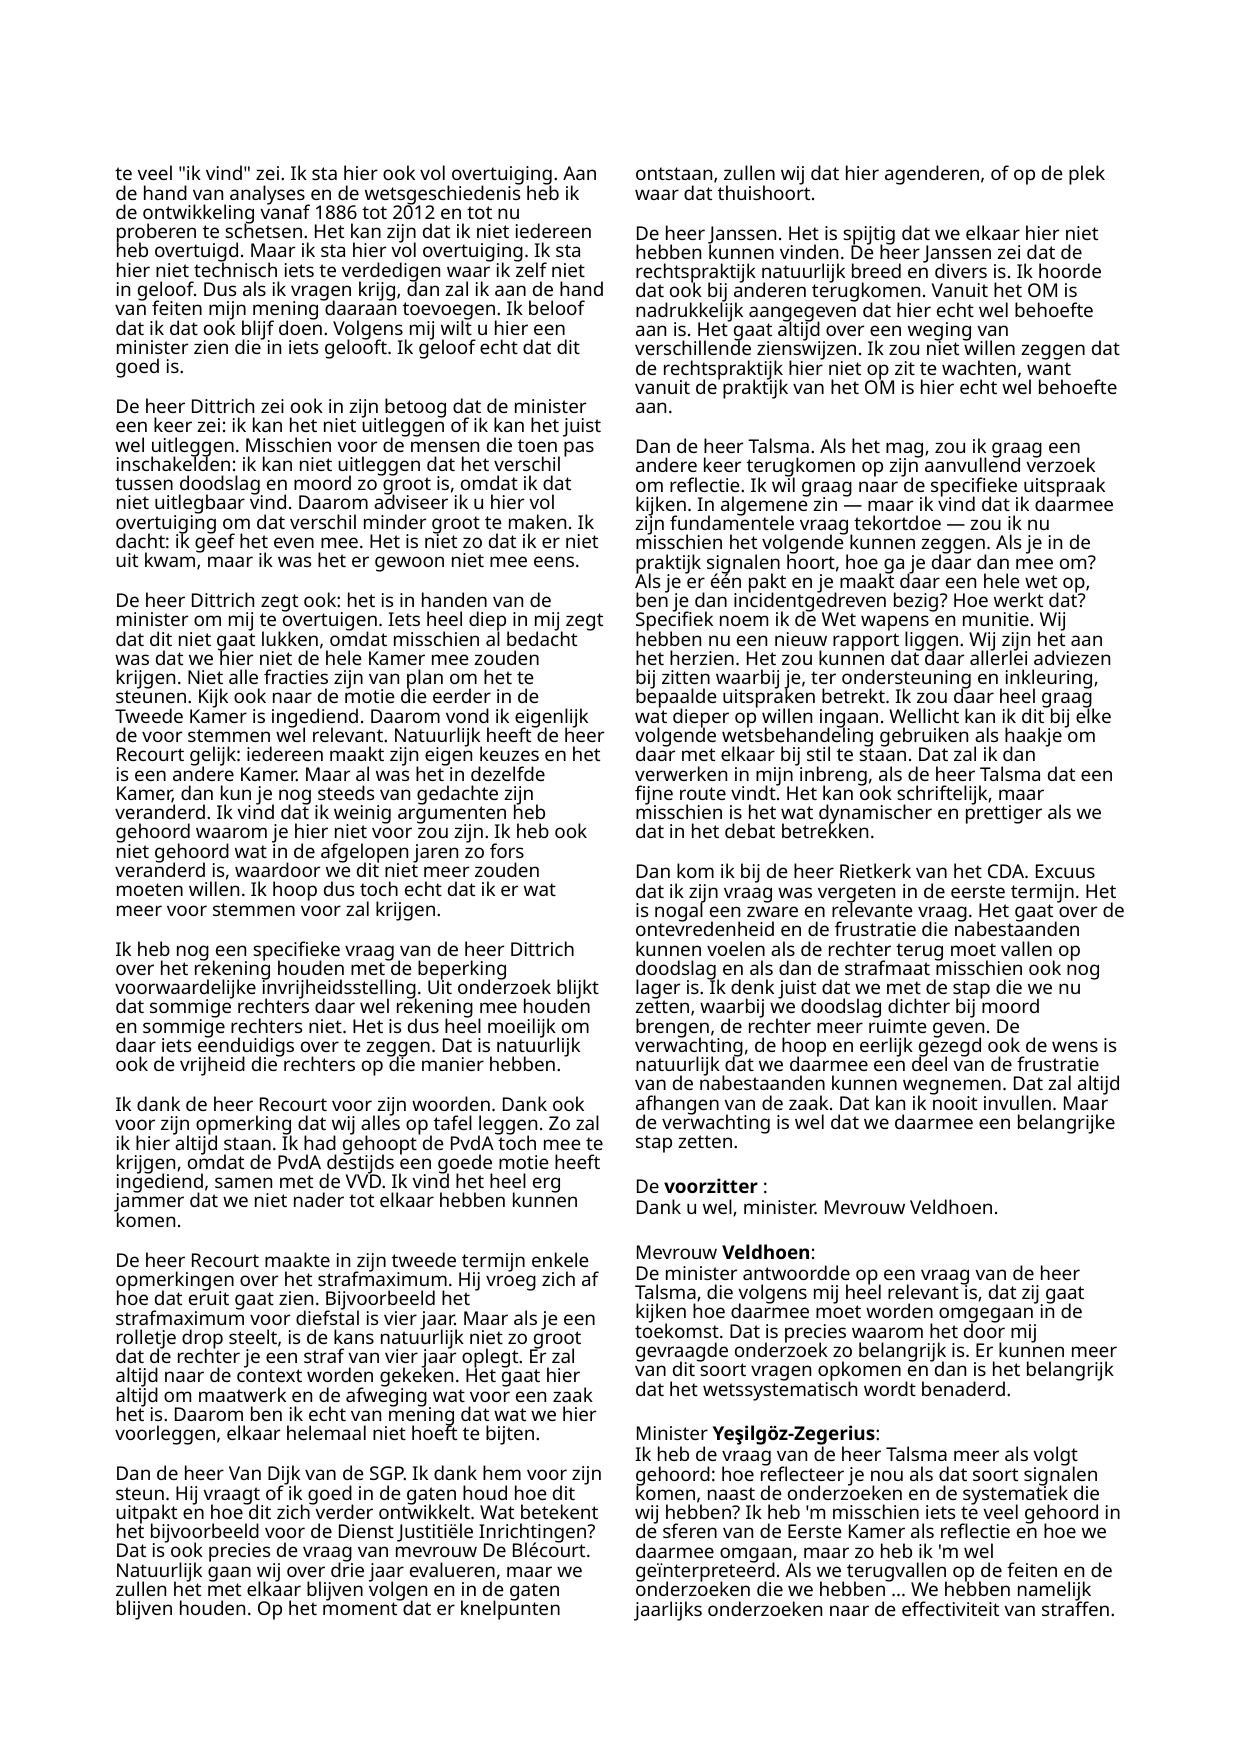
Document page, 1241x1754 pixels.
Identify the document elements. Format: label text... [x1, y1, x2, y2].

text Dan kom ik bij de heer Rietkerk van het CDA. Excuus dat ik zijn vraag was vergeten in de eerste termijn. Het is nogal een zware en relevante vraag. Het gaat over de ontevredenheid en de frustratie die nabestaanden kunnen voelen als de rechter terug moet vallen op doodslag en als dan de strafmaat misschien ook nog lager is. Ik denk juist dat we met de stap die we nu zetten, waarbij we doodslag dichter bij moord brengen, de rechter meer ruimte geven. De verwachting, de hoop en eerlijk gezegd ook de wens is natuurlijk dat we daarmee een deel van de frustratie van de nabestaanden kunnen wegnemen. Dat zal altijd afhangen van de zaak. Dat kan ik nooit invullen. Maar de verwachting is wel dat we daarmee een belangrijke stap zetten. [635, 863, 1125, 1152]
text Dank u wel, minister. Mevrouw Veldhoen. [635, 1199, 1125, 1218]
text Ik dank de heer Recourt voor zijn woorden. Dank ook voor zijn opmerking dat wij alles op tafel leggen. Zo zal ik hier altijd staan. Ik had gehoopt de PvdA toch mee te krijgen, omdat de PvdA destijds een goede motie heeft ingediend, samen met de VVD. Ik vind het heel erg jammer dat we niet nader tot elkaar hebben kunnen komen. [115, 1096, 605, 1231]
text Mevrouw Veldhoen: [635, 1239, 1125, 1265]
text ontstaan, zullen wij dat hier agenderen, of op de plek waar dat thuishoort. [635, 165, 1125, 204]
text De heer Dittrich zei ook in zijn betoog dat de minister een keer zei: ik kan het niet uitleggen of ik kan het juist wel uitleggen. Misschien voor de mensen die toen pas inschakelden: ik kan niet uitleggen dat het verschil tussen doodslag en moord zo groot is, omdat ik dat niet uitlegbaar vind. Daarom adviseer ik u hier vol overtuiging om dat verschil minder groot te maken. Ik dacht: ik geef het even mee. Het is niet zo dat ik er niet uit kwam, maar ik was het er gewoon niet mee eens. [115, 398, 605, 571]
text De heer Dittrich zegt ook: het is in handen van de minister om mij te overtuigen. Iets heel diep in mij zegt dat dit niet gaat lukken, omdat misschien al bedacht was dat we hier niet de hele Kamer mee zouden krijgen. Niet alle fracties zijn van plan om het te steunen. Kijk ook naar de motie die eerder in de Tweede Kamer is ingediend. Daarom vond ik eigenlijk de voor stemmen wel relevant. Natuurlijk heeft de heer Recourt gelijk: iedereen maakt zijn eigen keuzes en het is een andere Kamer. Maar al was het in dezelfde Kamer, dan kun je nog steeds van gedachte zijn veranderd. Ik vind dat ik weinig argumenten heb gehoord waarom je hier niet voor zou zijn. Ik heb ook niet gehoord wat in de afgelopen jaren zo fors veranderd is, waardoor we dit niet meer zouden moeten willen. Ik hoop dus toch echt dat ik er wat meer voor stemmen voor zal krijgen. [115, 592, 605, 920]
text Ik heb nog een specifieke vraag van de heer Dittrich over het rekening houden met de beperking voorwaardelijke invrijheidsstelling. Uit onderzoek blijkt dat sommige rechters daar wel rekening mee houden en sommige rechters niet. Het is dus heel moeilijk om daar iets eenduidigs over te zeggen. Dat is natuurlijk ook de vrijheid die rechters op die manier hebben. [115, 941, 605, 1075]
text Dan de heer Talsma. Als het mag, zou ik graag een andere keer terugkomen op zijn aanvullend verzoek om reflectie. Ik wil graag naar de specifieke uitspraak kijken. In algemene zin — maar ik vind dat ik daarmee zijn fundamentele vraag tekortdoe — zou ik nu misschien het volgende kunnen zeggen. Als je in de praktijk signalen hoort, hoe ga je daar dan mee om? Als je er één pakt en je maakt daar een hele wet op, ben je dan incidentgedreven bezig? Hoe werkt dat? Specifiek noem ik de Wet wapens en munitie. Wij hebben nu een nieuw rapport liggen. Wij zijn het aan het herzien. Het zou kunnen dat daar allerlei adviezen bij zitten waarbij je, ter ondersteuning en inkleuring, bepaalde uitspraken betrekt. Ik zou daar heel graag wat dieper op willen ingaan. Wellicht kan ik dit bij elke volgende wetsbehandeling gebruiken als haakje om daar met elkaar bij stil te staan. Dat zal ik dan verwerken in mijn inbreng, als de heer Talsma dat een fijne route vindt. Het kan ook schriftelijk, maar misschien is het wat dynamischer en prettiger als we dat in het debat betrekken. [635, 438, 1125, 843]
text De heer Recourt maakte in zijn tweede termijn enkele opmerkingen over het strafmaximum. Hij vroeg zich af hoe dat eruit gaat zien. Bijvoorbeeld het strafmaximum voor diefstal is vier jaar. Maar als je een rolletje drop steelt, is de kans natuurlijk niet zo groot dat de rechter je een straf van vier jaar oplegt. Er zal altijd naar de context worden gekeken. Het gaat hier altijd om maatwerk en de afweging wat voor een zaak het is. Daarom ben ik echt van mening dat wat we hier voorleggen, elkaar helemaal niet hoeft te bijten. [115, 1252, 605, 1444]
text De voorzitter : [635, 1173, 1125, 1199]
text te veel "ik vind" zei. Ik sta hier ook vol overtuiging. Aan de hand van analyses en de wetsgeschiedenis heb ik de ontwikkeling vanaf 1886 tot 2012 en tot nu proberen te schetsen. Het kan zijn dat ik niet iedereen heb overtuigd. Maar ik sta hier vol overtuiging. Ik sta hier niet technisch iets te verdedigen waar ik zelf niet in geloof. Dus als ik vragen krijg, dan zal ik aan de hand van feiten mijn mening daaraan toevoegen. Ik beloof dat ik dat ook blijf doen. Volgens mij wilt u hier een minister zien die in iets gelooft. Ik geloof echt dat dit goed is. [115, 165, 605, 377]
text Dan de heer Van Dijk van de SGP. Ik dank hem voor zijn steun. Hij vraagt of ik goed in de gaten houd hoe dit uitpakt en hoe dit zich verder ontwikkelt. Wat betekent het bijvoorbeeld voor de Dienst Justitiële Inrichtingen? Dat is ook precies de vraag van mevrouw De Blécourt. Natuurlijk gaan wij over drie jaar evalueren, maar we zullen het met elkaar blijven volgen en in de gaten blijven houden. Op het moment dat er knelpunten [115, 1465, 605, 1619]
text De heer Janssen. Het is spijtig dat we elkaar hier niet hebben kunnen vinden. De heer Janssen zei dat de rechtspraktijk natuurlijk breed en divers is. Ik hoorde dat ook bij anderen terugkomen. Vanuit het OM is nadrukkelijk aangegeven dat hier echt wel behoefte aan is. Het gaat altijd over een weging van verschillende zienswijzen. Ik zou niet willen zeggen dat de rechtspraktijk hier niet op zit te wachten, want vanuit de praktijk van het OM is hier echt wel behoefte aan. [635, 224, 1125, 417]
text Minister Yeşilgöz-Zegerius: [635, 1421, 1125, 1446]
text De minister antwoordde op een vraag van de heer Talsma, die volgens mij heel relevant is, dat zij gaat kijken hoe daarmee moet worden omgegaan in de toekomst. Dat is precies waarom het door mij gevraagde onderzoek zo belangrijk is. Er kunnen meer van dit soort vragen opkomen en dan is het belangrijk dat het wetssystematisch wordt benaderd. [635, 1265, 1125, 1400]
text Ik heb de vraag van de heer Talsma meer als volgt gehoord: hoe reflecteer je nou als dat soort signalen komen, naast de onderzoeken en de systematiek die wij hebben? Ik heb 'm misschien iets te veel gehoord in de sferen van de Eerste Kamer als reflectie en hoe we daarmee omgaan, maar zo heb ik 'm wel geïnterpreteerd. Als we terugvallen op de feiten en de onderzoeken die we hebben … We hebben namelijk jaarlijks onderzoeken naar de effectiviteit van straffen. [635, 1446, 1125, 1620]
